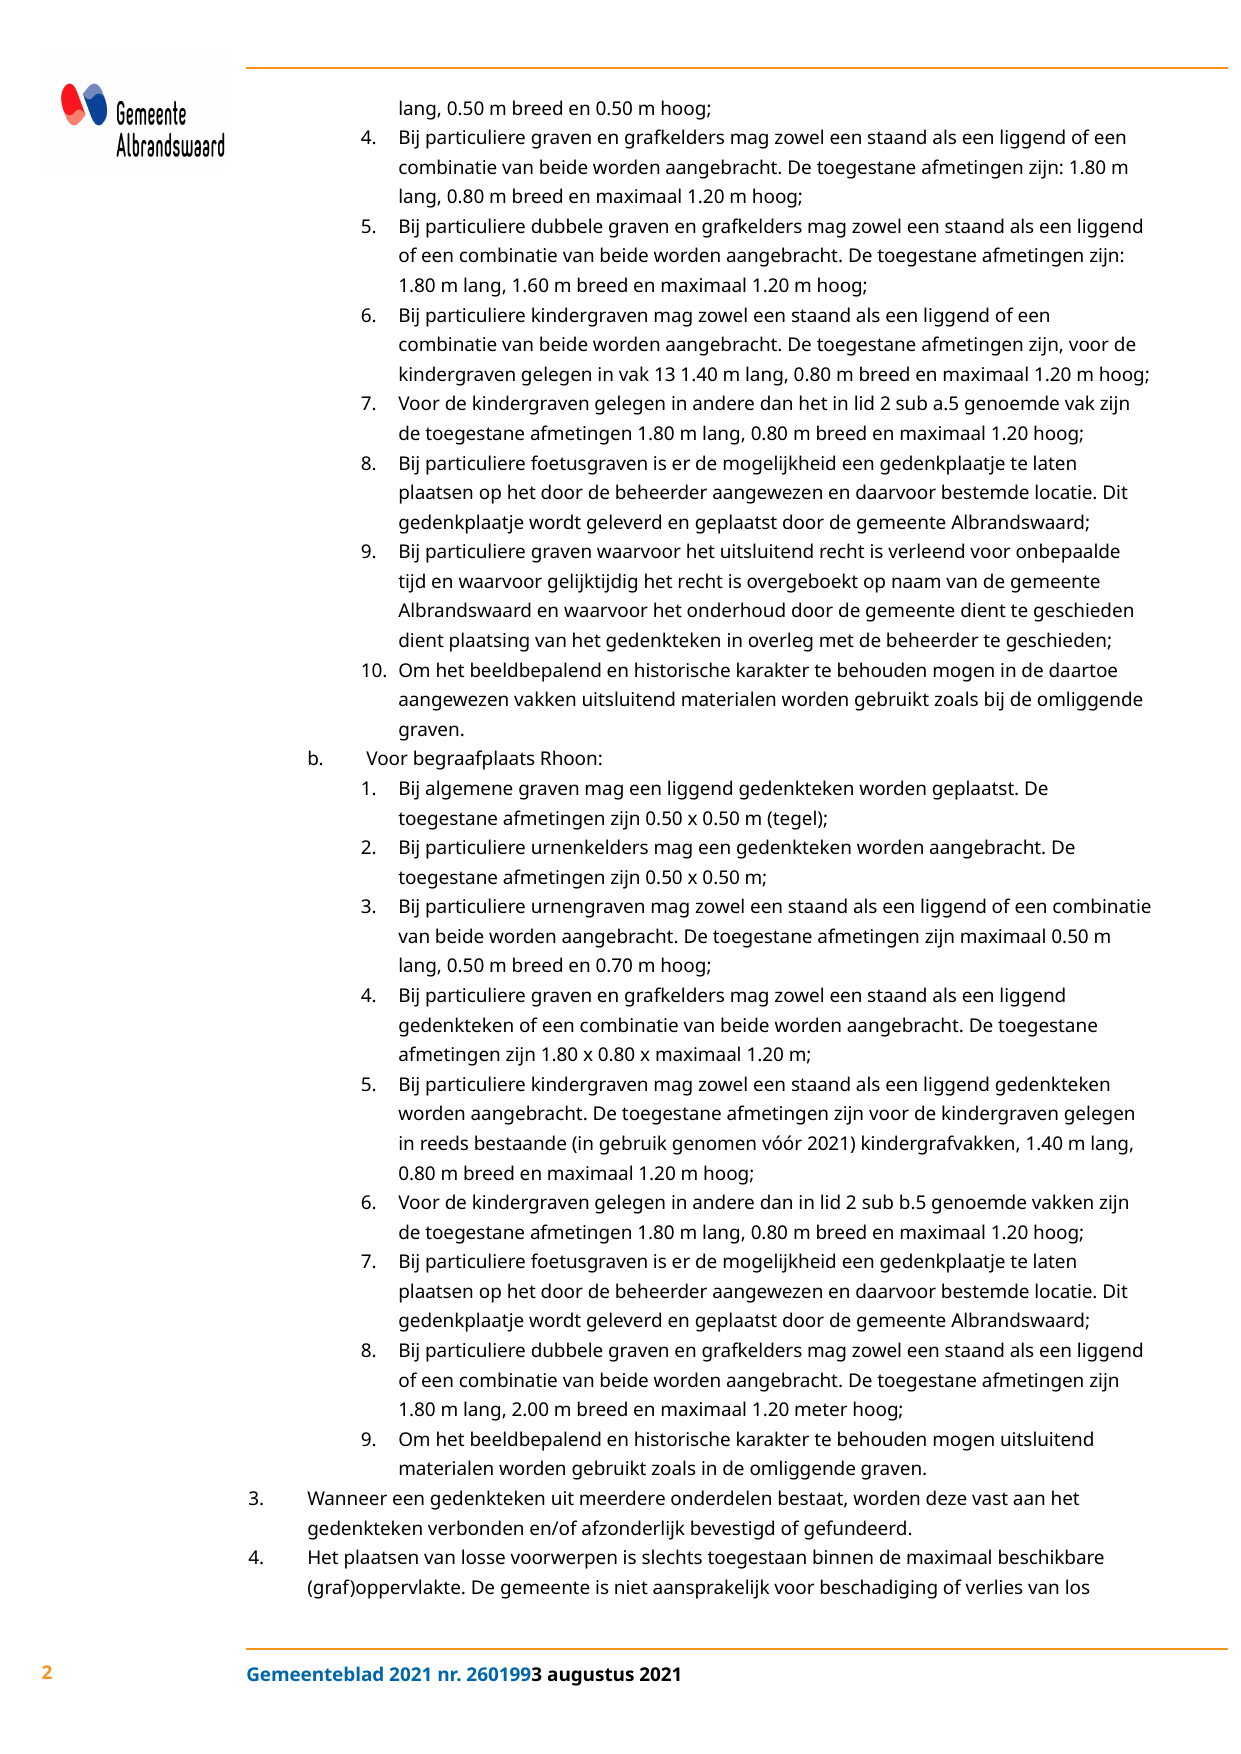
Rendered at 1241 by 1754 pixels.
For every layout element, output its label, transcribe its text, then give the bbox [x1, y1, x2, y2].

list Voor begraafplaats Rhoon: [307, 746, 1152, 771]
list Bij particuliere urnengraven mag zowel een staand als een liggend of een combinatie van beide worden aangebracht. De toegestane afmetingen zijn maximaal 0.50 m lang, 0.50 m breed en 0.70 m hoog; [361, 893, 1152, 978]
list Bij particuliere urnenkelders mag een gedenkteken worden aangebracht. De toegestane afmetingen zijn 0.50 x 0.50 m; [361, 834, 1152, 890]
list Voor de kindergraven gelegen in andere dan het in lid 2 sub a.5 genoemde vak zijn de toegestane afmetingen 1.80 m lang, 0.80 m breed en maximaal 1.20 hoog; [361, 391, 1152, 446]
list Om het beeldbepalend en historische karakter te behouden mogen uitsluitend materialen worden gebruikt zoals in de omliggende graven. [361, 1426, 1152, 1481]
list Bij particuliere dubbele graven en grafkelders mag zowel een staand als een liggend of een combinatie van beide worden aangebracht. De toegestane afmetingen zijn 1.80 m lang, 2.00 m breed en maximaal 1.20 meter hoog; [361, 1337, 1152, 1422]
list Bij particuliere kindergraven mag zowel een staand als een liggend gedenkteken worden aangebracht. De toegestane afmetingen zijn voor de kindergraven gelegen in reeds bestaande (in gebruik genomen vóór 2021) kindergrafvakken, 1.40 m lang, 0.80 m breed en maximaal 1.20 m hoog; [361, 1071, 1152, 1186]
list Het plaatsen van losse voorwerpen is slechts toegestaan binnen de maximaal beschikbare (graf)oppervlakte. De gemeente is niet aansprakelijk voor beschadiging of verlies van los [248, 1544, 1152, 1600]
list Bij algemene graven mag een liggend gedenkteken worden geplaatst. De toegestane afmetingen zijn 0.50 x 0.50 m (tegel); [361, 775, 1152, 831]
list Bij particuliere foetusgraven is er de mogelijkheid een gedenkplaatje te laten plaatsen op het door de beheerder aangewezen en daarvoor bestemde locatie. Dit gedenkplaatje wordt geleverd en geplaatst door de gemeente Albrandswaard; [361, 450, 1152, 535]
list Bij particuliere foetusgraven is er de mogelijkheid een gedenkplaatje te laten plaatsen op het door de beheerder aangewezen en daarvoor bestemde locatie. Dit gedenkplaatje wordt geleverd en geplaatst door de gemeente Albrandswaard; [361, 1248, 1152, 1333]
list Bij particuliere graven en grafkelders mag zowel een staand als een liggend gedenkteken of een combinatie van beide worden aangebracht. De toegestane afmetingen zijn 1.80 x 0.80 x maximaal 1.20 m; [361, 982, 1152, 1067]
list Voor de kindergraven gelegen in andere dan in lid 2 sub b.5 genoemde vakken zijn de toegestane afmetingen 1.80 m lang, 0.80 m breed en maximaal 1.20 hoog; [361, 1189, 1152, 1245]
list Bij particuliere graven en grafkelders mag zowel een staand als een liggend of een combinatie van beide worden aangebracht. De toegestane afmetingen zijn: 1.80 m lang, 0.80 m breed en maximaal 1.20 m hoog; [361, 124, 1152, 209]
list Bij particuliere dubbele graven en grafkelders mag zowel een staand als een liggend of een combinatie van beide worden aangebracht. De toegestane afmetingen zijn: 1.80 m lang, 1.60 m breed en maximaal 1.20 m hoog; [361, 213, 1152, 298]
list Om het beeldbepalend en historische karakter te behouden mogen in de daartoe aangewezen vakken uitsluitend materialen worden gebruikt zoals bij de omliggende graven. [361, 657, 1152, 742]
list Bij particuliere kindergraven mag zowel een staand als een liggend of een combinatie van beide worden aangebracht. De toegestane afmetingen zijn, voor de kindergraven gelegen in vak 13 1.40 m lang, 0.80 m breed en maximaal 1.20 m hoog; [361, 302, 1152, 387]
list Bij particuliere graven waarvoor het uitsluitend recht is verleend voor onbepaalde tijd en waarvoor gelijktijdig het recht is overgeboekt op naam van de gemeente Albrandswaard en waarvoor het onderhoud door de gemeente dient te geschieden dient plaatsing van het gedenkteken in overleg met de beheerder te geschieden; [361, 538, 1152, 653]
list lang, 0.50 m breed en 0.50 m hoog; [361, 95, 1152, 121]
list Wanneer een gedenkteken uit meerdere onderdelen bestaat, worden deze vast aan het gedenkteken verbonden en/of afzonderlijk bevestigd of gefundeerd. [248, 1485, 1152, 1541]
picture [41, 47, 231, 172]
